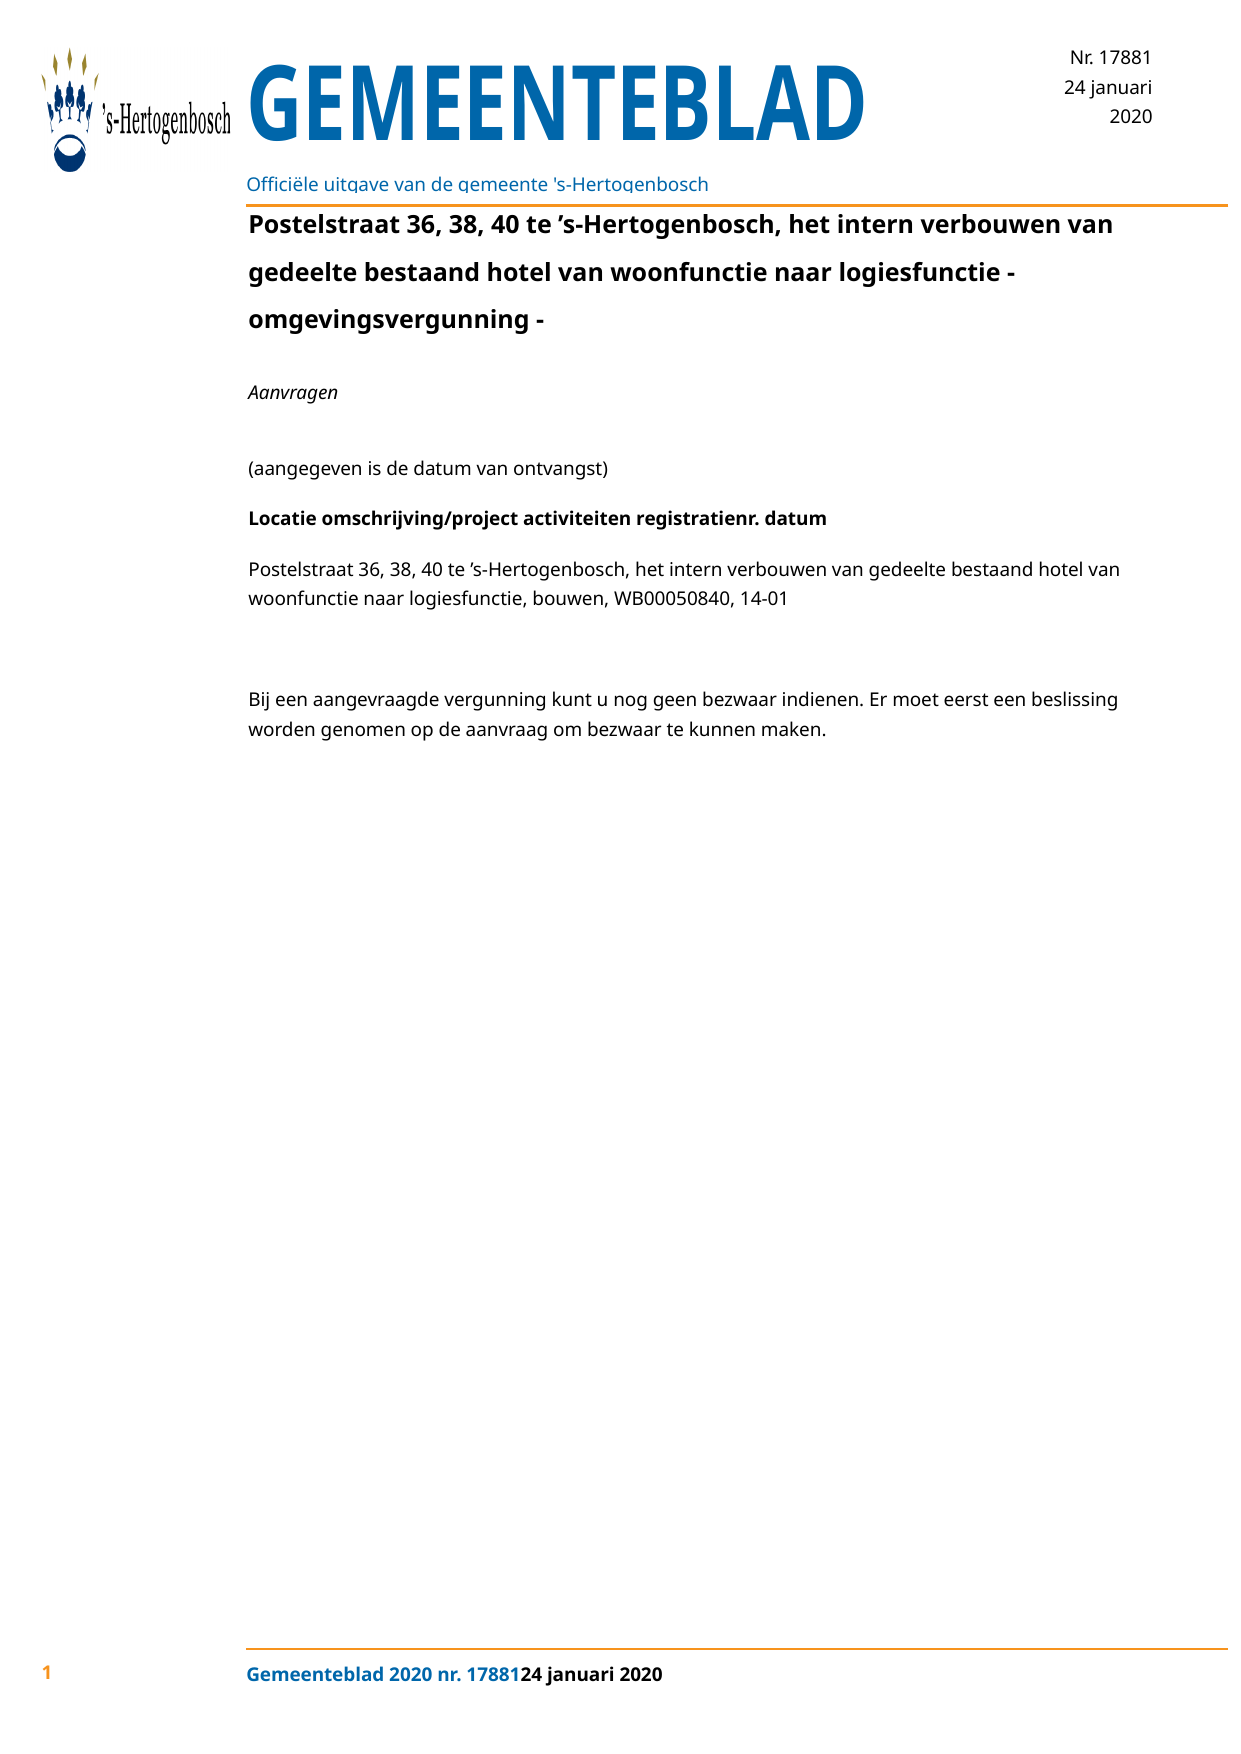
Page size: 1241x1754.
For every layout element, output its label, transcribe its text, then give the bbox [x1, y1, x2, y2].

text (aangegeven is de datum van ontvangst) [248, 455, 1152, 481]
text Postelstraat 36, 38, 40 te ’s-Hertogenbosch, het intern verbouwen van gedeelte bestaand hotel van woonfunctie naar logiesfunctie - omgevingsvergunning - [248, 207, 1152, 336]
picture [41, 47, 231, 172]
text Aanvragen [248, 379, 1152, 405]
text Bij een aangevraagde vergunning kunt u nog geen bezwaar indienen. Er moet eerst een beslissing worden genomen op de aanvraag om bezwaar te kunnen maken. [248, 686, 1152, 742]
text Locatie omschrijving/project activiteiten registratienr. datum [248, 506, 1152, 531]
text Postelstraat 36, 38, 40 te ’s-Hertogenbosch, het intern verbouwen van gedeelte bestaand hotel van woonfunctie naar logiesfunctie, bouwen, WB00050840, 14-01 [248, 556, 1152, 611]
